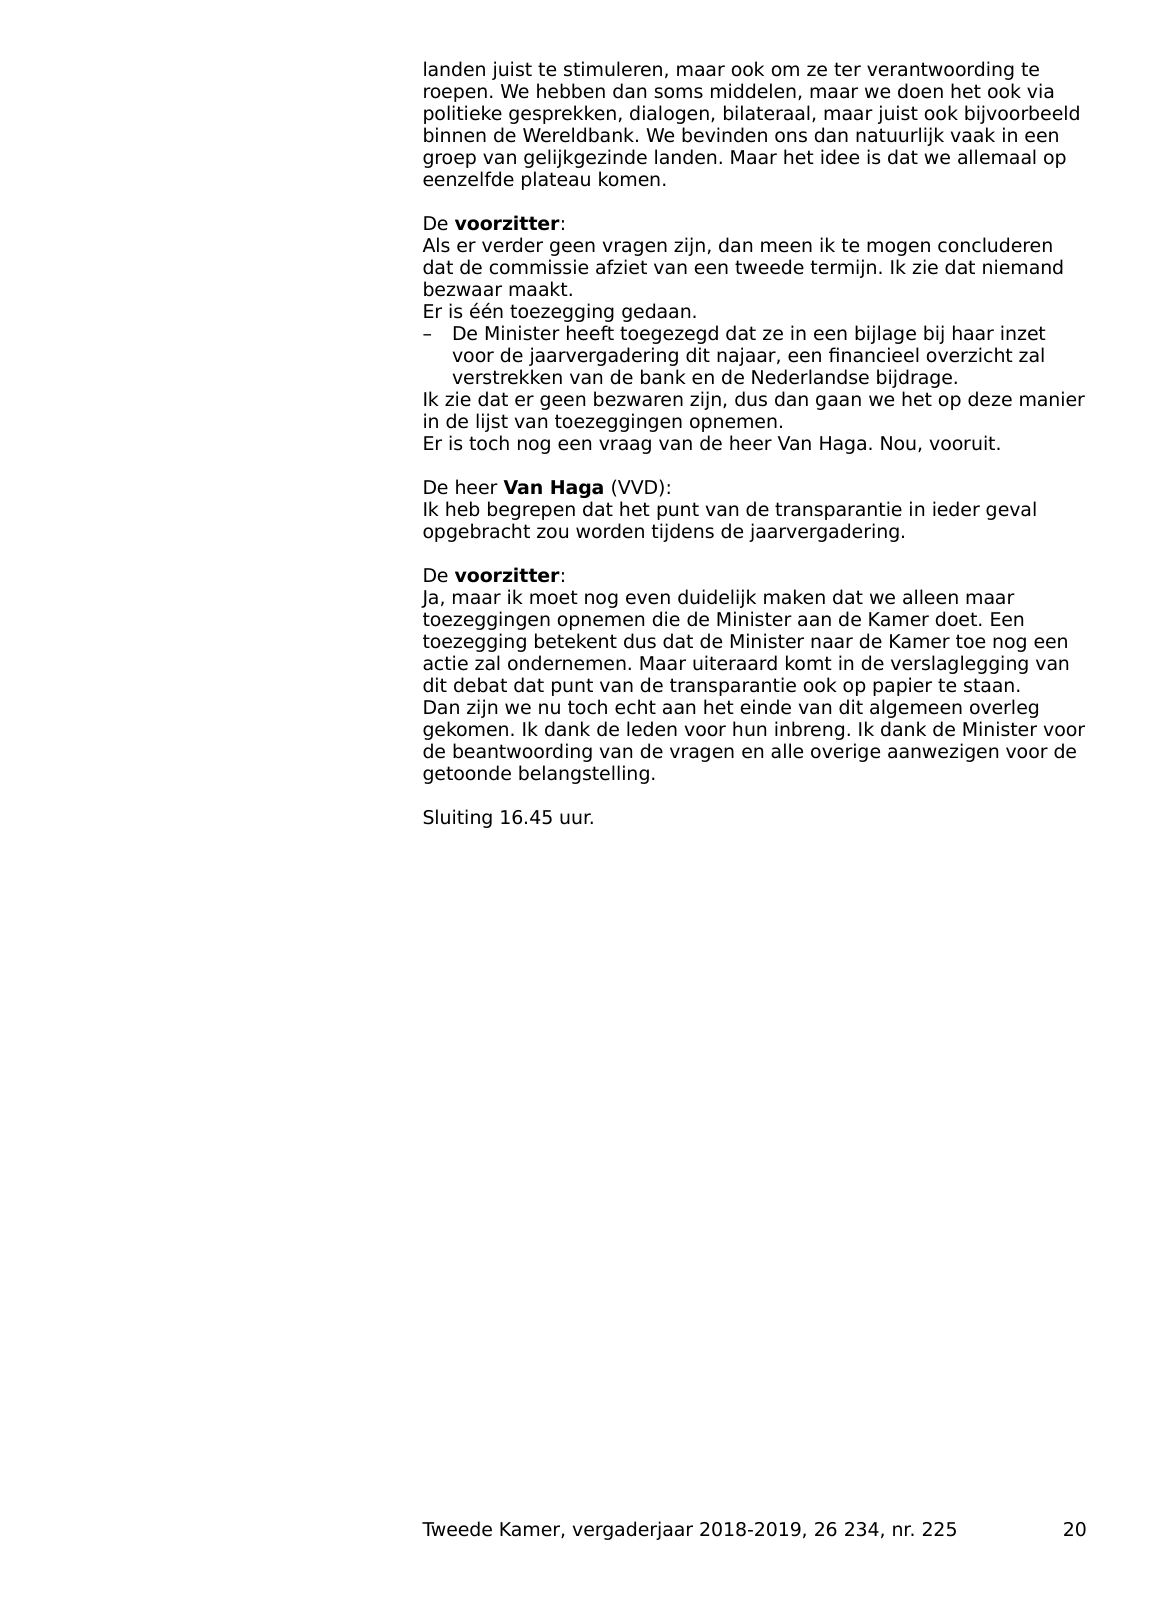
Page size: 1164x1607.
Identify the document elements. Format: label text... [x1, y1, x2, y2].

text – De Minister heeft toegezegd dat ze in een bijlage bij haar inzet voor de jaarvergadering dit najaar, een financieel overzicht zal verstrekken van de bank en de Nederlandse bijdrage. [422, 323, 1087, 389]
text Als er verder geen vragen zijn, dan meen ik te mogen concluderen dat de commissie afziet van een tweede termijn. Ik zie dat niemand bezwaar maakt. [422, 235, 1087, 301]
text Ik zie dat er geen bezwaren zijn, dus dan gaan we het op deze manier in de lijst van toezeggingen opnemen. [422, 389, 1087, 433]
text De voorzitter: [422, 213, 1087, 235]
text landen juist te stimuleren, maar ook om ze ter verantwoording te roepen. We hebben dan soms middelen, maar we doen het ook via politieke gesprekken, dialogen, bilateraal, maar juist ook bijvoorbeeld binnen de Wereldbank. We bevinden ons dan natuurlijk vaak in een groep van gelijkgezinde landen. Maar het idee is dat we allemaal op eenzelfde plateau komen. [422, 59, 1087, 191]
text De heer Van Haga (VVD): [422, 477, 1087, 499]
text Ja, maar ik moet nog even duidelijk maken dat we alleen maar toezeggingen opnemen die de Minister aan de Kamer doet. Een toezegging betekent dus dat de Minister naar de Kamer toe nog een actie zal ondernemen. Maar uiteraard komt in de verslaglegging van dit debat dat punt van de transparantie ook op papier te staan. [422, 587, 1087, 697]
text Sluiting 16.45 uur. [422, 807, 1087, 829]
text Dan zijn we nu toch echt aan het einde van dit algemeen overleg gekomen. Ik dank de leden voor hun inbreng. Ik dank de Minister voor de beantwoording van de vragen en alle overige aanwezigen voor de getoonde belangstelling. [422, 697, 1087, 785]
text Ik heb begrepen dat het punt van de transparantie in ieder geval opgebracht zou worden tijdens de jaarvergadering. [422, 499, 1087, 543]
text Er is toch nog een vraag van de heer Van Haga. Nou, vooruit. [422, 433, 1087, 455]
text De voorzitter: [422, 565, 1087, 587]
text Er is één toezegging gedaan. [422, 301, 1087, 323]
